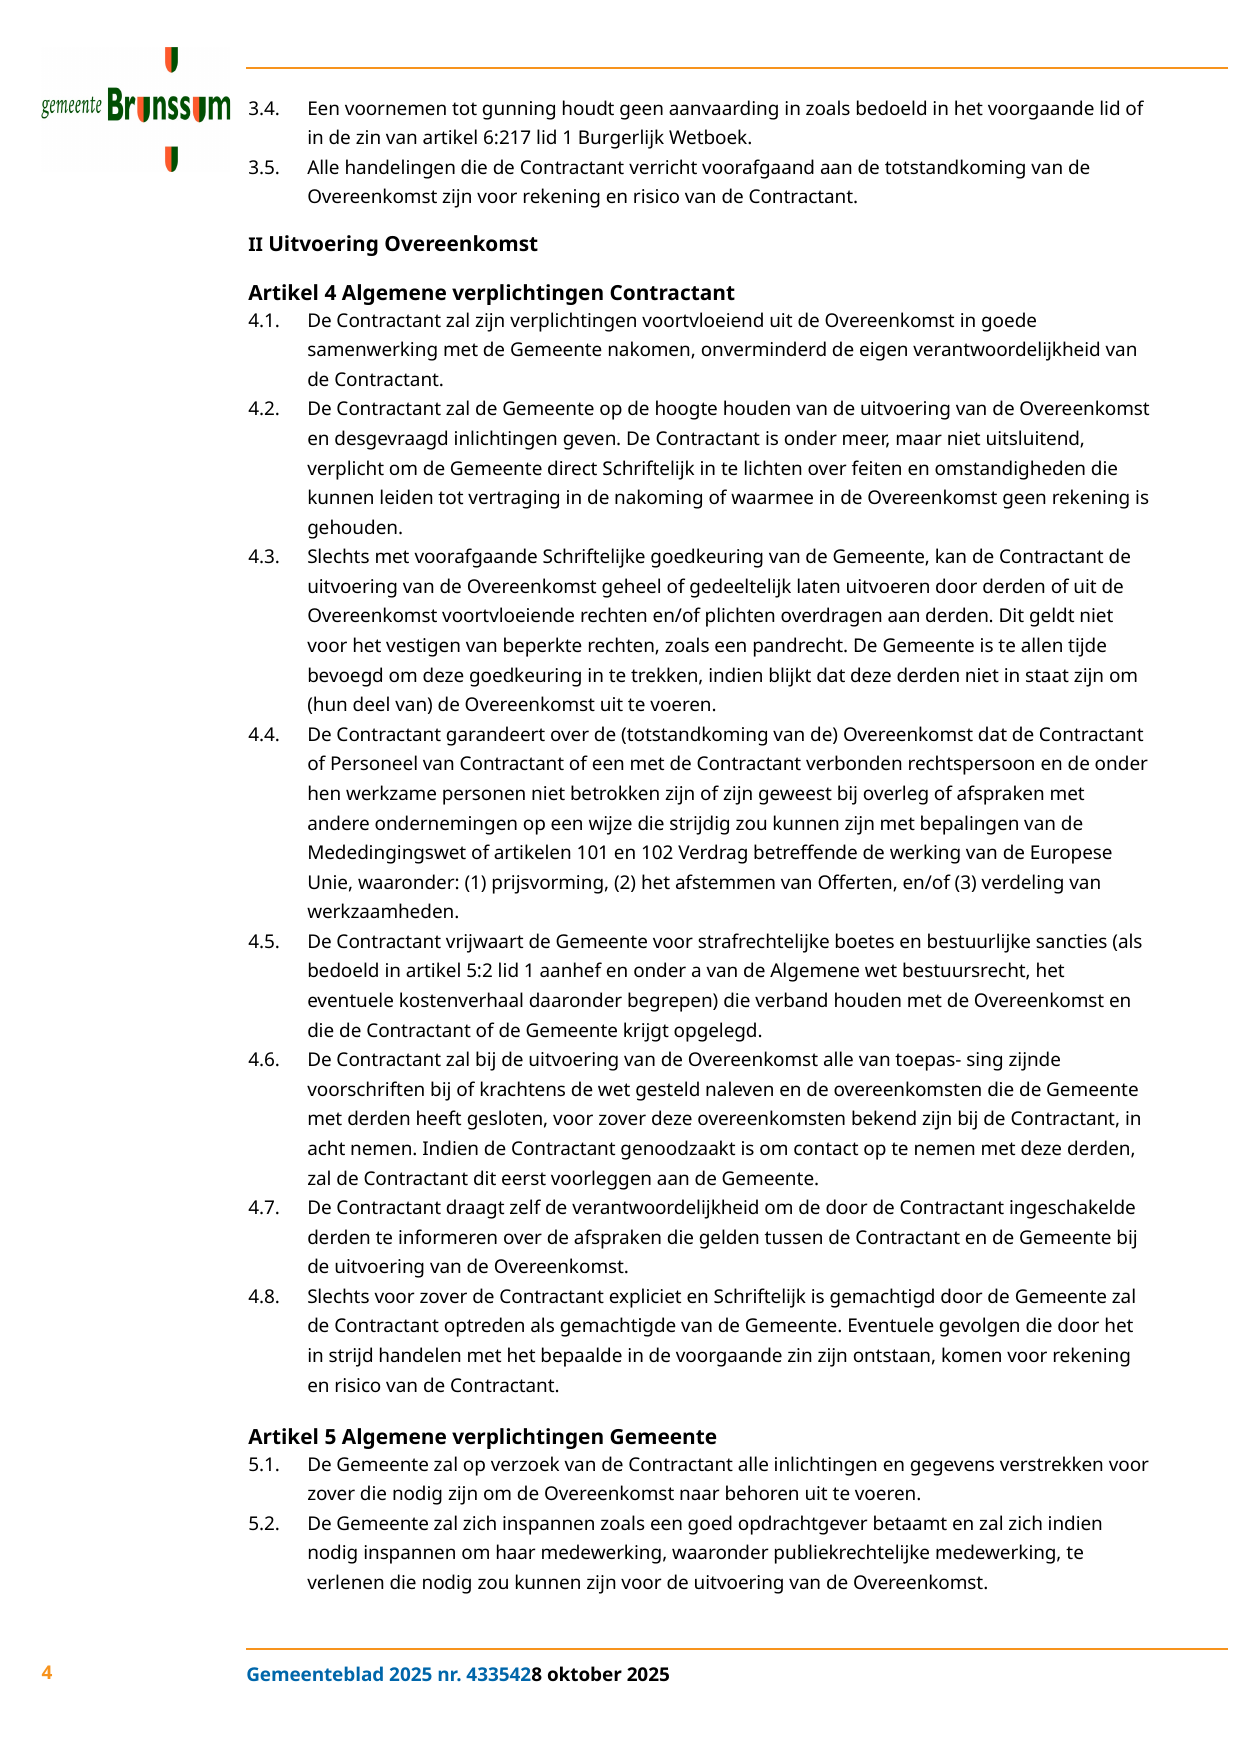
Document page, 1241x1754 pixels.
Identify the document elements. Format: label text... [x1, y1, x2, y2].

text Artikel 5 Algemene verplichtingen Gemeente [248, 1422, 1152, 1451]
list Slechts voor zover de Contractant expliciet en Schriftelijk is gemachtigd door de Gemeente zal de Contractant optreden als gemachtigde van de Gemeente. Eventuele gevolgen die door het in strijd handelen met het bepaalde in de voorgaande zin zijn ontstaan, komen voor rekening en risico van de Contractant. [248, 1283, 1152, 1398]
list De Contractant draagt zelf de verantwoordelijkheid om de door de Contractant ingeschakelde derden te informeren over de afspraken die gelden tussen de Contractant en de Gemeente bij de uitvoering van de Overeenkomst. [248, 1194, 1152, 1279]
list De Contractant zal zijn verplichtingen voortvloeiend uit de Overeenkomst in goede samenwerking met de Gemeente nakomen, onverminderd de eigen verantwoordelijkheid van de Contractant. [248, 307, 1152, 392]
list De Contractant garandeert over de (totstandkoming van de) Overeenkomst dat de Contractant of Personeel van Contractant of een met de Contractant verbonden rechtspersoon en de onder hen werkzame personen niet betrokken zijn of zijn geweest bij overleg of afspraken met andere ondernemingen op een wijze die strijdig zou kunnen zijn met bepalingen van de Mededingingswet of artikelen 101 en 102 Verdrag betreffende de werking van de Europese Unie, waaronder: (1) prijsvorming, (2) het afstemmen van Offerten, en/of (3) verdeling van werkzaamheden. [248, 721, 1152, 924]
list Slechts met voorafgaande Schriftelijke goedkeuring van de Gemeente, kan de Contractant de uitvoering van de Overeenkomst geheel of gedeeltelijk laten uitvoeren door derden of uit de Overeenkomst voortvloeiende rechten en/of plichten overdragen aan derden. Dit geldt niet voor het vestigen van beperkte rechten, zoals een pandrecht. De Gemeente is te allen tijde bevoegd om deze goedkeuring in te trekken, indien blijkt dat deze derden niet in staat zijn om (hun deel van) de Overeenkomst uit te voeren. [248, 543, 1152, 717]
text II Uitvoering Overeenkomst [248, 229, 1152, 258]
text Artikel 4 Algemene verplichtingen Contractant [248, 278, 1152, 307]
list De Contractant zal bij de uitvoering van de Overeenkomst alle van toepas- sing zijnde voorschriften bij of krachtens de wet gesteld naleven en de overeenkomsten die de Gemeente met derden heeft gesloten, voor zover deze overeenkomsten bekend zijn bij de Contractant, in acht nemen. Indien de Contractant genoodzaakt is om contact op te nemen met deze derden, zal de Contractant dit eerst voorleggen aan de Gemeente. [248, 1046, 1152, 1191]
list De Contractant vrijwaart de Gemeente voor strafrechtelijke boetes en bestuurlijke sancties (als bedoeld in artikel 5:2 lid 1 aanhef en onder a van de Algemene wet bestuursrecht, het eventuele kostenverhaal daaronder begrepen) die verband houden met de Overeenkomst en die de Contractant of de Gemeente krijgt opgelegd. [248, 928, 1152, 1043]
list De Gemeente zal zich inspannen zoals een goed opdrachtgever betaamt en zal zich indien nodig inspannen om haar medewerking, waaronder publiekrechtelijke medewerking, te verlenen die nodig zou kunnen zijn voor de uitvoering van de Overeenkomst. [248, 1510, 1152, 1595]
list De Gemeente zal op verzoek van de Contractant alle inlichtingen en gegevens verstrekken voor zover die nodig zijn om de Overeenkomst naar behoren uit te voeren. [248, 1451, 1152, 1506]
list Alle handelingen die de Contractant verricht voorafgaand aan de totstandkoming van de Overeenkomst zijn voor rekening en risico van de Contractant. [248, 154, 1152, 209]
picture [41, 47, 231, 172]
list De Contractant zal de Gemeente op de hoogte houden van de uitvoering van de Overeenkomst en desgevraagd inlichtingen geven. De Contractant is onder meer, maar niet uitsluitend, verplicht om de Gemeente direct Schriftelijk in te lichten over feiten en omstandigheden die kunnen leiden tot vertraging in de nakoming of waarmee in de Overeenkomst geen rekening is gehouden. [248, 396, 1152, 540]
list Een voornemen tot gunning houdt geen aanvaarding in zoals bedoeld in het voorgaande lid of in de zin van artikel 6:217 lid 1 Burgerlijk Wetboek. [248, 95, 1152, 150]
